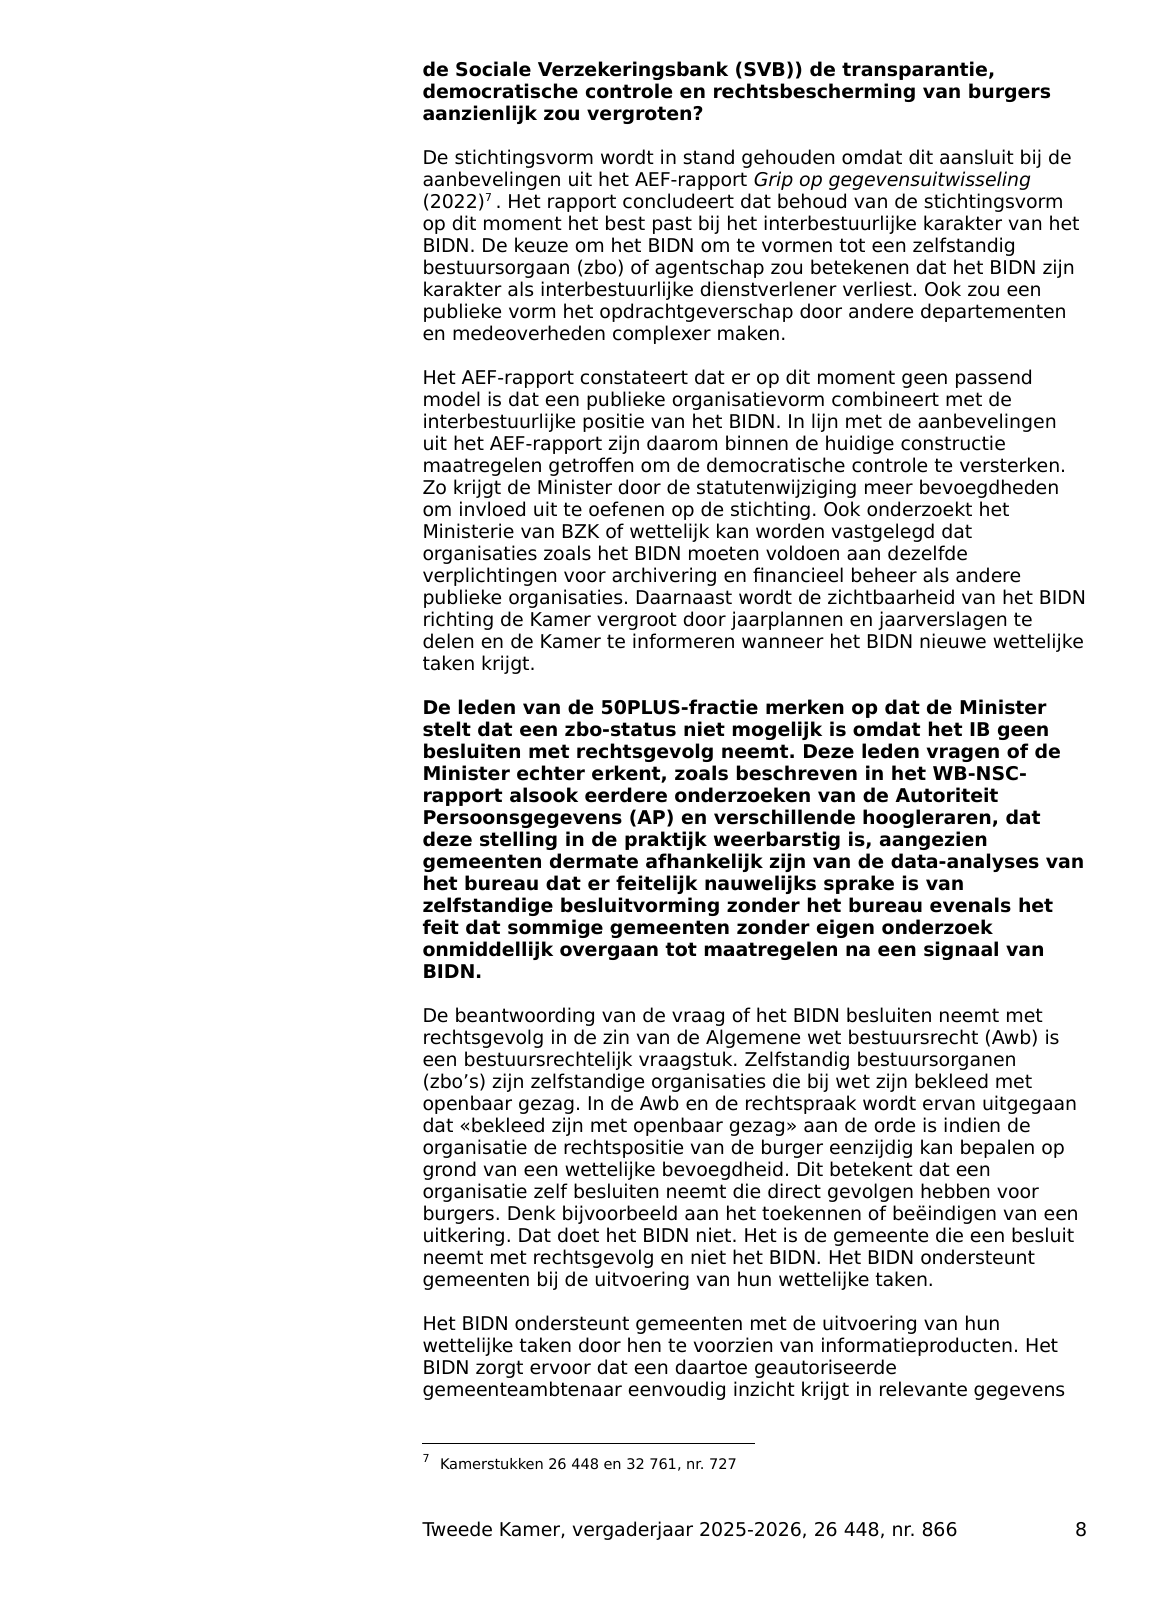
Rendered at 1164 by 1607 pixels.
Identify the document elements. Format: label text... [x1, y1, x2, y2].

text De leden van de 50PLUS-fractie merken op dat de Minister stelt dat een zbo-status niet mogelijk is omdat het IB geen besluiten met rechtsgevolg neemt. Deze leden vragen of de Minister echter erkent, zoals beschreven in het WB-NSC-rapport alsook eerdere onderzoeken van de Autoriteit Persoonsgegevens (AP) en verschillende hoogleraren, dat deze stelling in de praktijk weerbarstig is, aangezien gemeenten dermate afhankelijk zijn van de data-analyses van het bureau dat er feitelijk nauwelijks sprake is van zelfstandige besluitvorming zonder het bureau evenals het feit dat sommige gemeenten zonder eigen onderzoek onmiddellijk overgaan tot maatregelen na een signaal van BIDN. [422, 697, 1087, 983]
text Kamerstukken 26 448 en 32 761, nr. 727 [422, 1452, 1087, 1474]
text De beantwoording van de vraag of het BIDN besluiten neemt met rechtsgevolg in de zin van de Algemene wet bestuursrecht (Awb) is een bestuursrechtelijk vraagstuk. Zelfstandig bestuursorganen (zbo’s) zijn zelfstandige organisaties die bij wet zijn bekleed met openbaar gezag. In de Awb en de rechtspraak wordt ervan uitgegaan dat «bekleed zijn met openbaar gezag» aan de orde is indien de organisatie de rechtspositie van de burger eenzijdig kan bepalen op grond van een wettelijke bevoegdheid. Dit betekent dat een organisatie zelf besluiten neemt die direct gevolgen hebben voor burgers. Denk bijvoorbeeld aan het toekennen of beëindigen van een uitkering. Dat doet het BIDN niet. Het is de gemeente die een besluit neemt met rechtsgevolg en niet het BIDN. Het BIDN ondersteunt gemeenten bij de uitvoering van hun wettelijke taken. [422, 1005, 1087, 1291]
text De stichtingsvorm wordt in stand gehouden omdat dit aansluit bij de aanbevelingen uit het AEF-rapport Grip op gegevensuitwisseling (2022). Het rapport concludeert dat behoud van de stichtingsvorm op dit moment het best past bij het interbestuurlijke karakter van het BIDN. De keuze om het BIDN om te vormen tot een zelfstandig bestuursorgaan (zbo) of agentschap zou betekenen dat het BIDN zijn karakter als interbestuurlijke dienstverlener verliest. Ook zou een publieke vorm het opdrachtgeverschap door andere departementen en medeoverheden complexer maken. [422, 147, 1087, 345]
text Het BIDN ondersteunt gemeenten met de uitvoering van hun wettelijke taken door hen te voorzien van informatieproducten. Het BIDN zorgt ervoor dat een daartoe geautoriseerde gemeenteambtenaar eenvoudig inzicht krijgt in relevante gegevens [422, 1313, 1087, 1401]
text Het AEF-rapport constateert dat er op dit moment geen passend model is dat een publieke organisatievorm combineert met de interbestuurlijke positie van het BIDN. In lijn met de aanbevelingen uit het AEF-rapport zijn daarom binnen de huidige constructie maatregelen getroffen om de democratische controle te versterken. Zo krijgt de Minister door de statutenwijziging meer bevoegdheden om invloed uit te oefenen op de stichting. Ook onderzoekt het Ministerie van BZK of wettelijk kan worden vastgelegd dat organisaties zoals het BIDN moeten voldoen aan dezelfde verplichtingen voor archivering en financieel beheer als andere publieke organisaties. Daarnaast wordt de zichtbaarheid van het BIDN richting de Kamer vergroot door jaarplannen en jaarverslagen te delen en de Kamer te informeren wanneer het BIDN nieuwe wettelijke taken krijgt. [422, 367, 1087, 675]
text de Sociale Verzekeringsbank (SVB)) de transparantie, democratische controle en rechtsbescherming van burgers aanzienlijk zou vergroten? [422, 59, 1087, 125]
